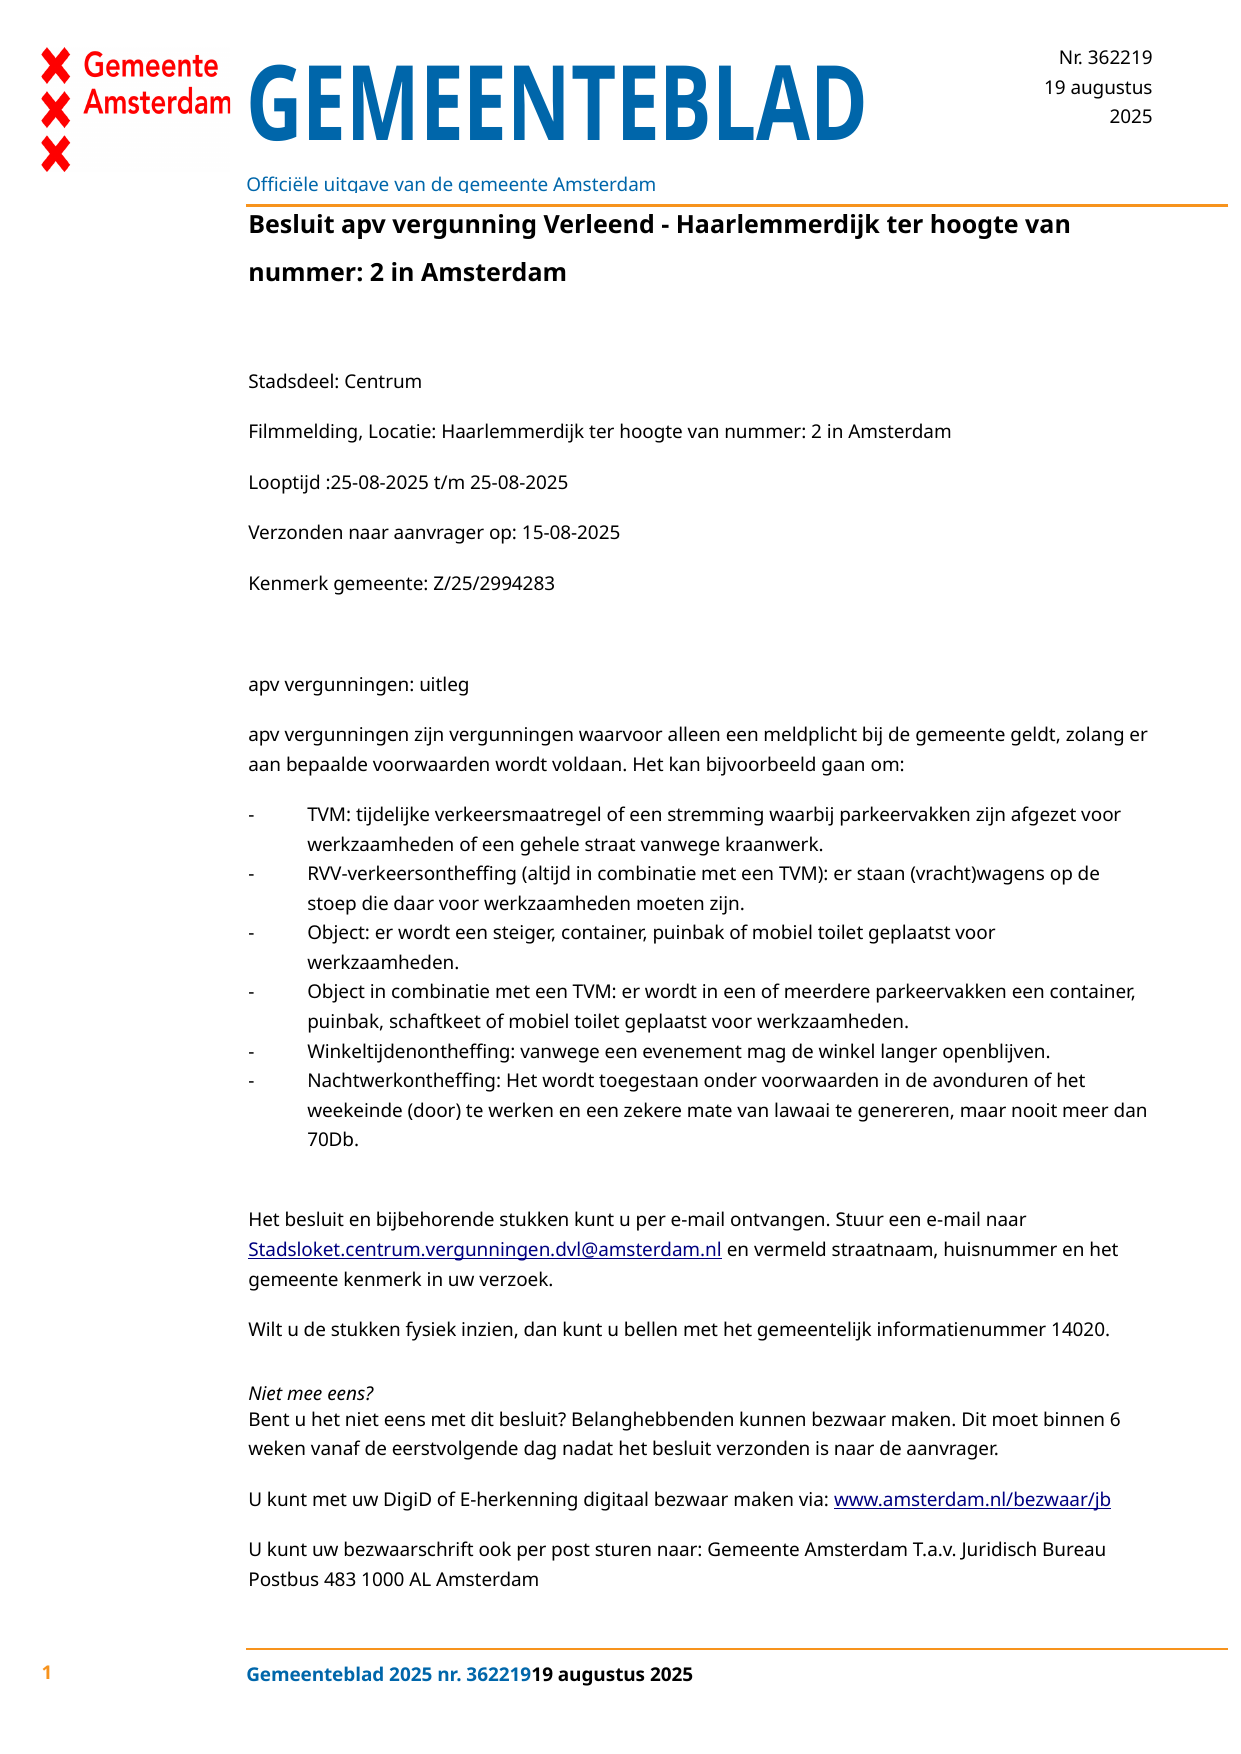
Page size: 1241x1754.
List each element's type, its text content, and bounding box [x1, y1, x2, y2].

text Kenmerk gemeente: Z/25/2994283 [248, 570, 1152, 596]
text Verzonden naar aanvrager op: 15-08-2025 [248, 519, 1152, 545]
text apv vergunningen: uitleg [248, 671, 1152, 697]
text Het besluit en bijbehorende stukken kunt u per e-mail ontvangen. Stuur een e-mail naar Stadsloket.centrum.vergunningen.dvl@amsterdam.nl en vermeld straatnaam, huisnummer en het gemeente kenmerk in uw verzoek. [248, 1207, 1152, 1292]
text U kunt met uw DigiD of E-herkenning digitaal bezwaar maken via: www.amsterdam.nl/bezwaar/jb [248, 1486, 1152, 1512]
list Object: er wordt een steiger, container, puinbak of mobiel toilet geplaatst voor werkzaamheden. [248, 919, 1152, 975]
list TVM: tijdelijke verkeersmaatregel of een stremming waarbij parkeervakken zijn afgezet voor werkzaamheden of een gehele straat vanwege kraanwerk. [248, 801, 1152, 857]
text Filmmelding, Locatie: Haarlemmerdijk ter hoogte van nummer: 2 in Amsterdam [248, 419, 1152, 444]
text Bent u het niet eens met dit besluit? Belanghebbenden kunnen bezwaar maken. Dit moet binnen 6 weken vanaf de eerstvolgende dag nadat het besluit verzonden is naar de aanvrager. [248, 1406, 1152, 1461]
text Stadsdeel: Centrum [248, 368, 1152, 394]
text apv vergunningen zijn vergunningen waarvoor alleen een meldplicht bij de gemeente geldt, zolang er aan bepaalde voorwaarden wordt voldaan. Het kan bijvoorbeeld gaan om: [248, 721, 1152, 777]
text Niet mee eens? [248, 1380, 1152, 1406]
list Winkeltijdenontheffing: vanwege een evenement mag de winkel langer openblijven. [248, 1038, 1152, 1064]
text Looptijd :25-08-2025 t/m 25-08-2025 [248, 469, 1152, 495]
list Nachtwerkontheffing: Het wordt toegestaan onder voorwaarden in de avonduren of het weekeinde (door) te werken en een zekere mate van lawaai te genereren, maar nooit meer dan 70Db. [248, 1067, 1152, 1152]
text Wilt u de stukken fysiek inzien, dan kunt u bellen met het gemeentelijk informatienummer 14020. [248, 1316, 1152, 1342]
list Object in combinatie met een TVM: er wordt in een of meerdere parkeervakken een container, puinbak, schaftkeet of mobiel toilet geplaatst voor werkzaamheden. [248, 979, 1152, 1034]
text U kunt uw bezwaarschrift ook per post sturen naar: Gemeente Amsterdam T.a.v. Juridisch Bureau Postbus 483 1000 AL Amsterdam [248, 1536, 1152, 1592]
text Besluit apv vergunning Verleend - Haarlemmerdijk ter hoogte van nummer: 2 in Amsterdam [248, 207, 1152, 288]
list RVV-verkeersontheffing (altijd in combinatie met een TVM): er staan (vracht)wagens op de stoep die daar voor werkzaamheden moeten zijn. [248, 860, 1152, 916]
picture [41, 47, 231, 172]
